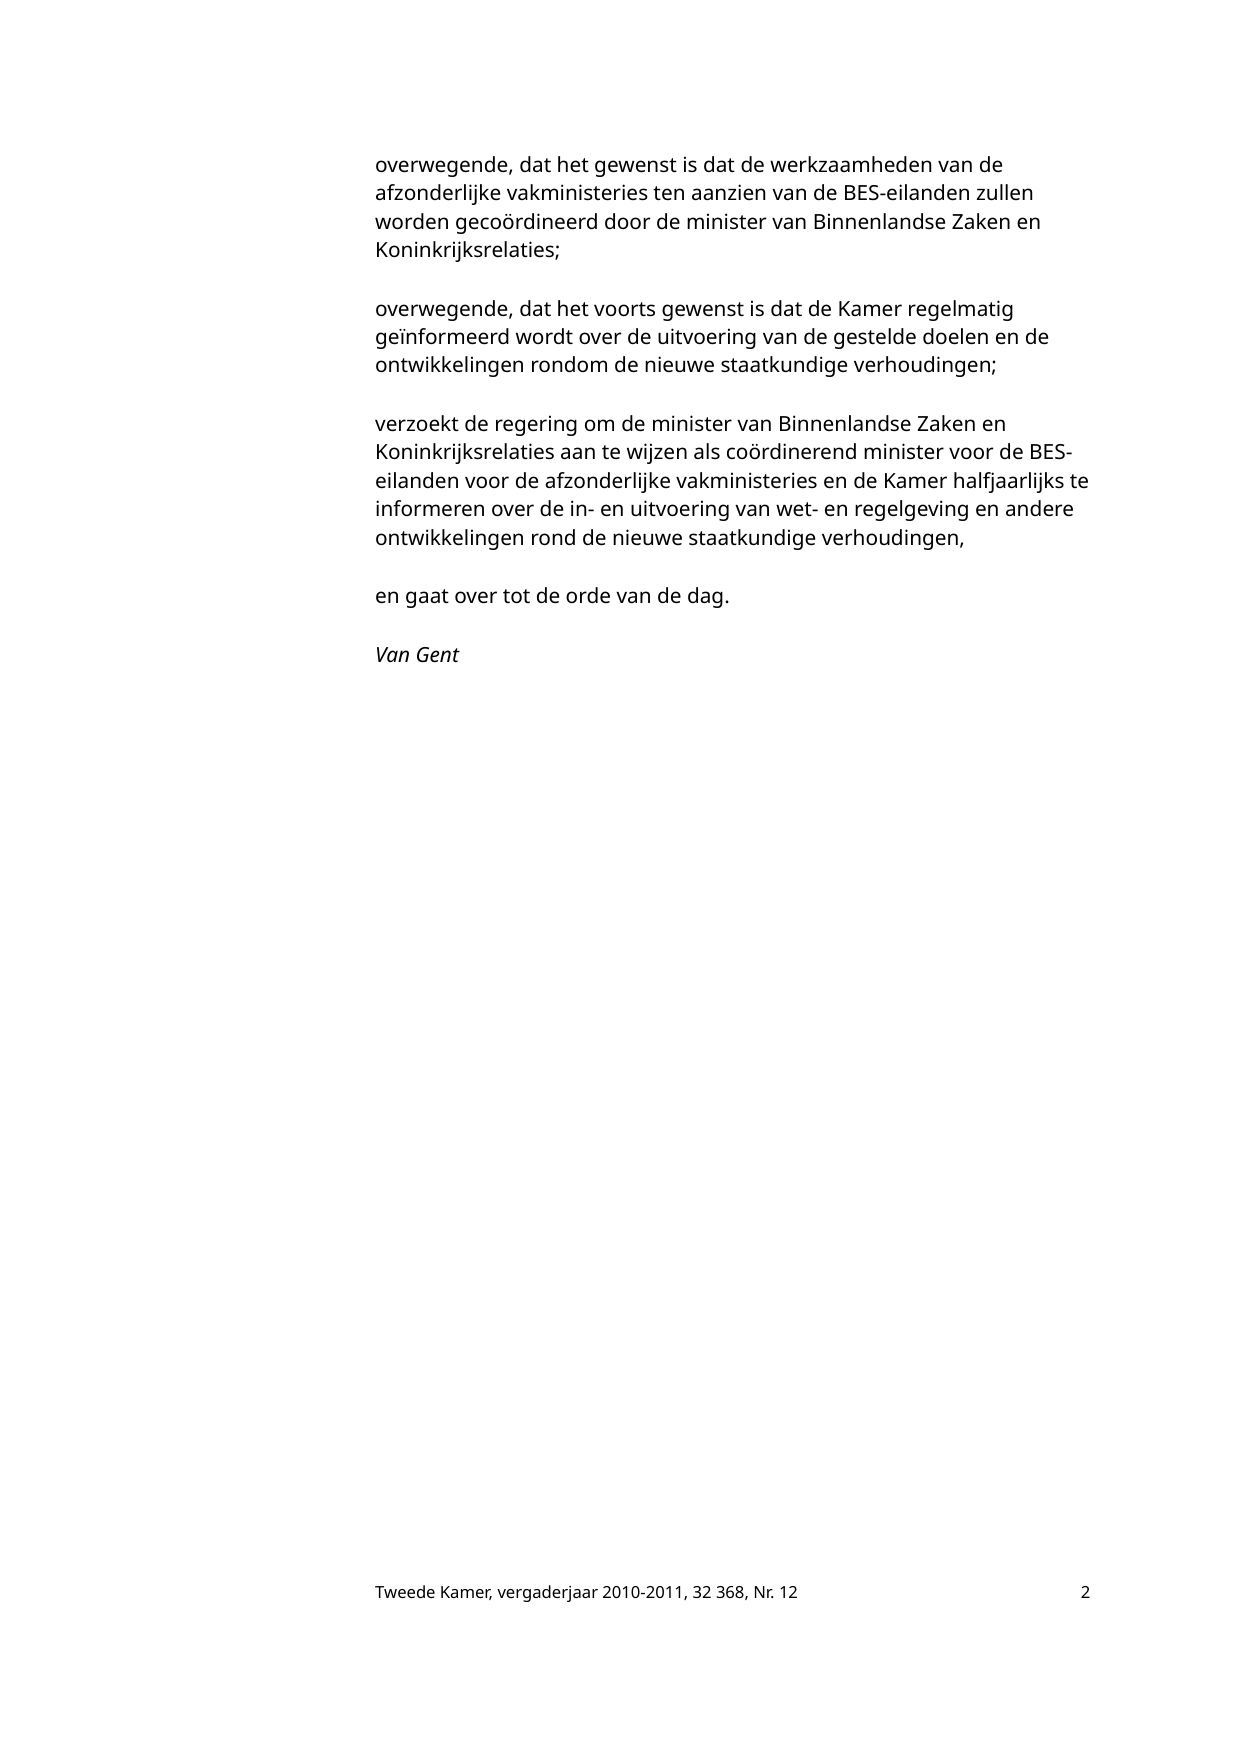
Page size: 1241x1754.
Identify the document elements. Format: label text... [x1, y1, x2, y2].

text overwegende, dat het voorts gewenst is dat de Kamer regelmatig geïnformeerd wordt over de uitvoering van de gestelde doelen en de ontwikkelingen rondom de nieuwe staatkundige verhoudingen; [375, 294, 1090, 379]
text verzoekt de regering om de minister van Binnenlandse Zaken en Koninkrijksrelaties aan te wijzen als coördinerend minister voor de BES-eilanden voor de afzonderlijke vakministeries en de Kamer halfjaarlijks te informeren over de in- en uitvoering van wet- en regelgeving en andere ontwikkelingen rond de nieuwe staatkundige verhoudingen, [375, 409, 1090, 551]
text overwegende, dat het gewenst is dat de werkzaamheden van de afzonderlijke vakministeries ten aanzien van de BES-eilanden zullen worden gecoördineerd door de minister van Binnenlandse Zaken en Koninkrijksrelaties; [375, 150, 1090, 264]
text Van Gent [375, 640, 1090, 668]
text en gaat over tot de orde van de dag. [375, 581, 1090, 610]
